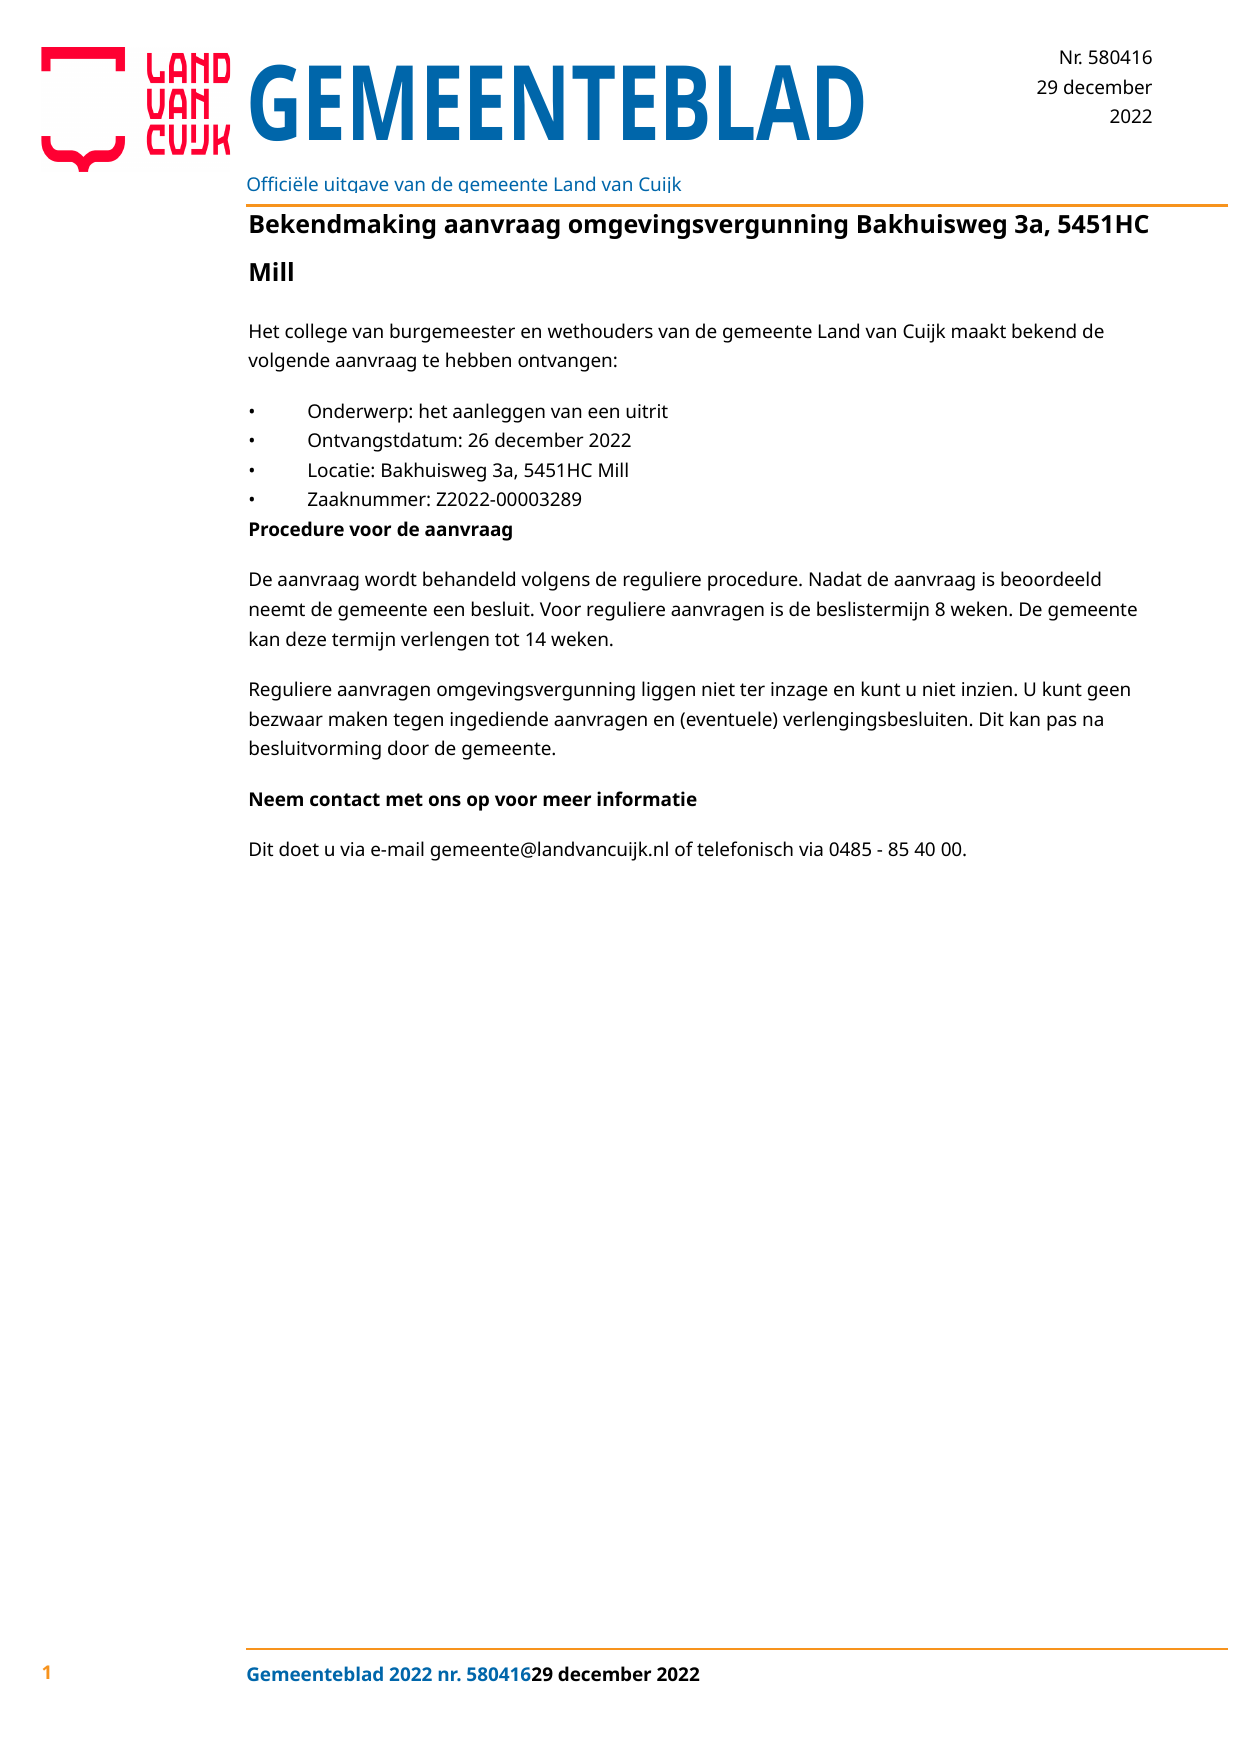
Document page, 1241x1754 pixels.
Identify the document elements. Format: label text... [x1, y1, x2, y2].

text Dit doet u via e-mail gemeente@landvancuijk.nl of telefonisch via 0485 - 85 40 00. [248, 836, 1152, 862]
text Bekendmaking aanvraag omgevingsvergunning Bakhuisweg 3a, 5451HC Mill [248, 207, 1152, 288]
list Locatie: Bakhuisweg 3a, 5451HC Mill [248, 457, 1152, 483]
picture [41, 47, 231, 172]
list Zaaknummer: Z2022-00003289 [248, 487, 1152, 512]
text De aanvraag wordt behandeld volgens de reguliere procedure. Nadat de aanvraag is beoordeeld neemt de gemeente een besluit. Voor reguliere aanvragen is de beslistermijn 8 weken. De gemeente kan deze termijn verlengen tot 14 weken. [248, 567, 1152, 652]
text Procedure voor de aanvraag [248, 516, 1152, 542]
list Ontvangstdatum: 26 december 2022 [248, 427, 1152, 453]
text Reguliere aanvragen omgevingsvergunning liggen niet ter inzage en kunt u niet inzien. U kunt geen bezwaar maken tegen ingediende aanvragen en (eventuele) verlengingsbesluiten. Dit kan pas na besluitvorming door de gemeente. [248, 676, 1152, 761]
text Het college van burgemeester en wethouders van de gemeente Land van Cuijk maakt bekend de volgende aanvraag te hebben ontvangen: [248, 318, 1152, 373]
text Neem contact met ons op voor meer informatie [248, 786, 1152, 812]
list Onderwerp: het aanleggen van een uitrit [248, 398, 1152, 424]
